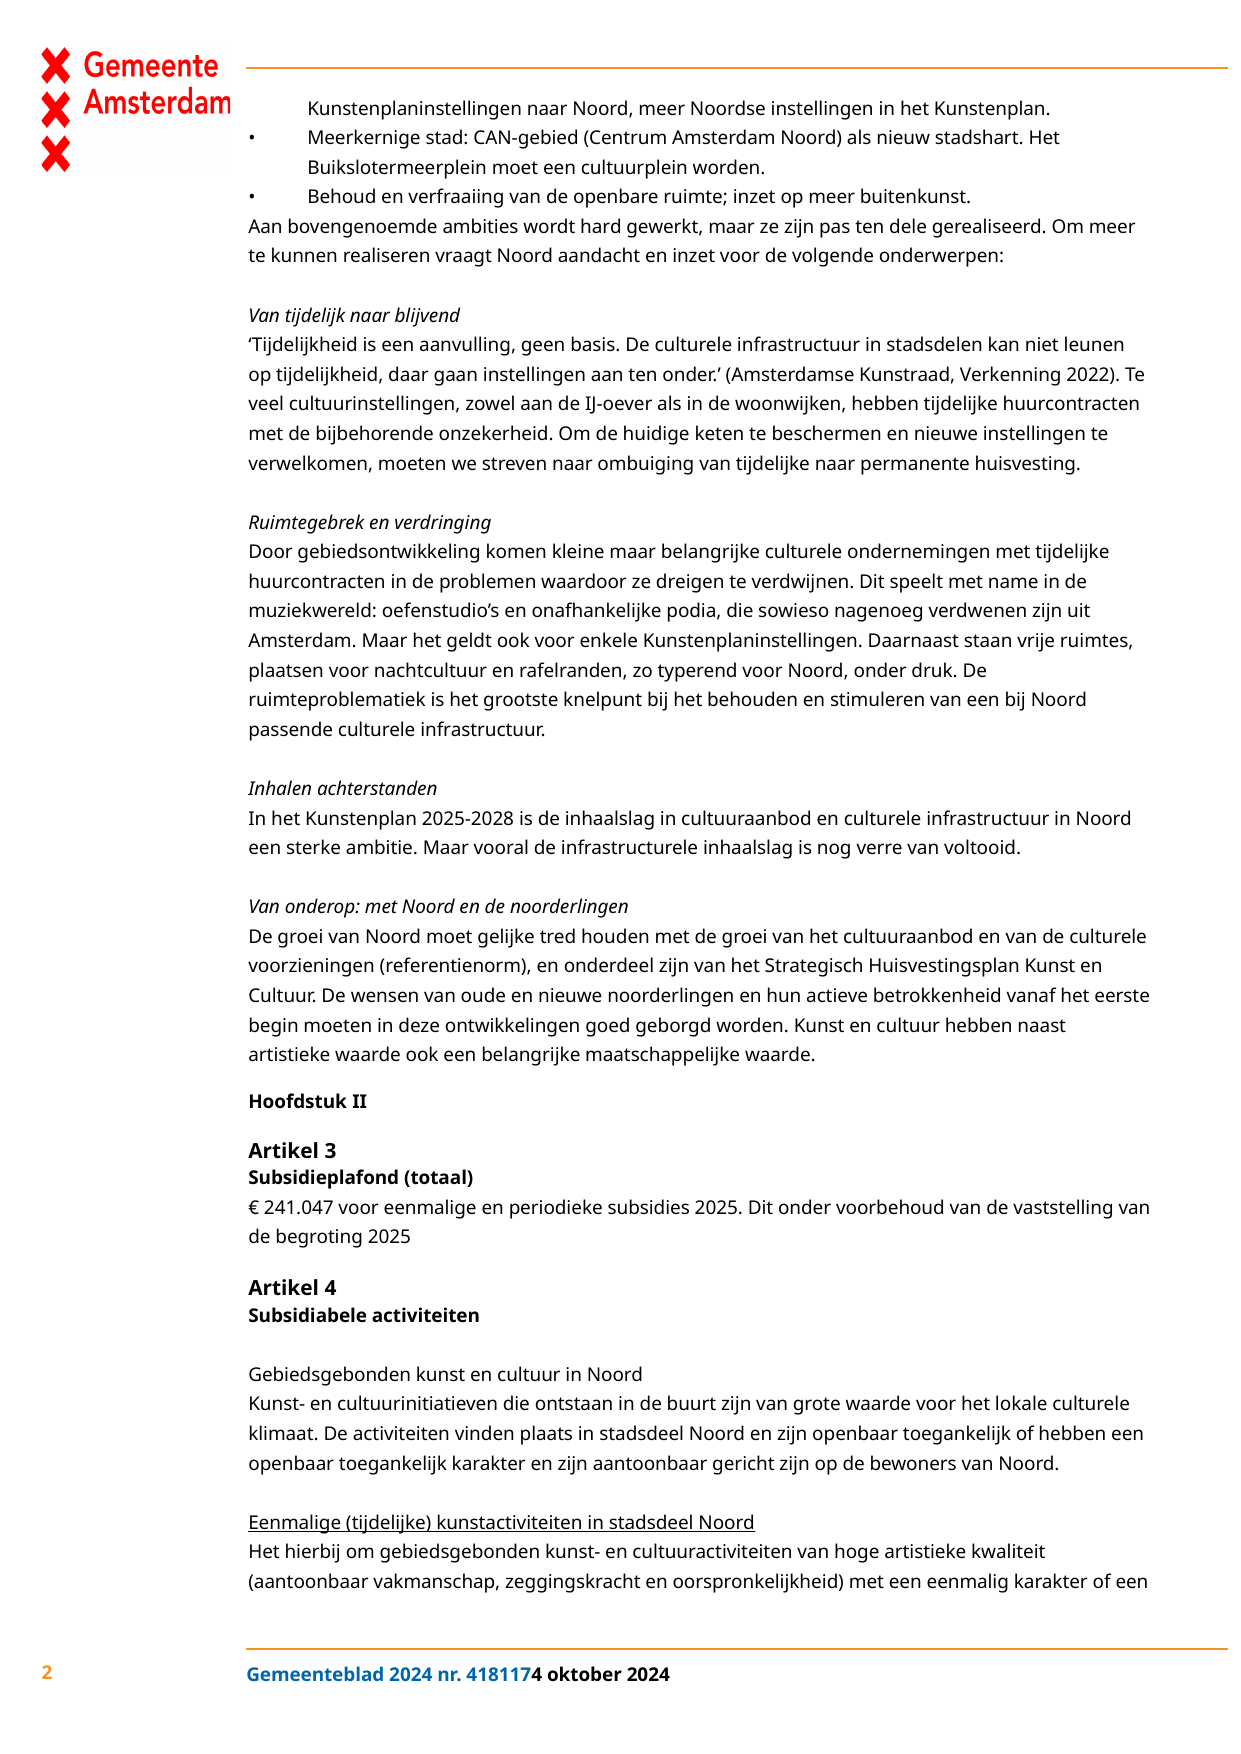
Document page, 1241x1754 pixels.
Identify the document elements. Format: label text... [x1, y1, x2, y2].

table_header Kunstenplaninstellingen naar Noord, meer Noordse instellingen in het Kunstenplan. Meerkernige stad: CAN-gebied (Centrum Amsterdam Noord) als nieuw stadshart. Het Buikslotermeerplein moet een cultuurplein worden. Behoud en verfraaiing van de openbare ruimte; inzet op meer buitenkunst. Aan bovengenoemde ambities wordt hard gewerkt, maar ze zijn pas ten dele gerealiseerd. Om meer te kunnen realiseren vraagt Noord aandacht en inzet voor de volgende onderwerpen: Van tijdelijk naar blijvend ‘Tijdelijkheid is een aanvulling, geen basis. De culturele infrastructuur in stadsdelen kan niet leunen op tijdelijkheid, daar gaan instellingen aan ten onder.’ (Amsterdamse Kunstraad, Verkenning 2022). Te veel cultuurinstellingen, zowel aan de IJ-oever als in de woonwijken, hebben tijdelijke huurcontracten met de bijbehorende onzekerheid. Om de huidige keten te beschermen en nieuwe instellingen te verwelkomen, moeten we streven naar ombuiging van tijdelijke naar permanente huisvesting. Ruimtegebrek en verdringing Door gebiedsontwikkeling komen kleine maar belangrijke culturele ondernemingen met tijdelijke huurcontracten in de problemen waardoor ze dreigen te verdwijnen. Dit speelt met name in de muziekwereld: oefenstudio’s en onafhankelijke podia, die sowieso nagenoeg verdwenen zijn uit Amsterdam. Maar het geldt ook voor enkele Kunstenplaninstellingen. Daarnaast staan vrije ruimtes, plaatsen voor nachtcultuur en rafelranden, zo typerend voor Noord, onder druk. De ruimteproblematiek is het grootste knelpunt bij het behouden en stimuleren van een bij Noord passende culturele infrastructuur. Inhalen achterstanden In het Kunstenplan 2025-2028 is de inhaalslag in cultuuraanbod en culturele infrastructuur in Noord een sterke ambitie. Maar vooral de infrastructurele inhaalslag is nog verre van voltooid. Van onderop: met Noord en de noorderlingen De groei van Noord moet gelijke tred houden met de groei van het cultuuraanbod en van de culturele voorzieningen (referentienorm), en onderdeel zijn van het Strategisch Huisvestingsplan Kunst en Cultuur. De wensen van oude en nieuwe noorderlingen en hun actieve betrokkenheid vanaf het eerste begin moeten in deze ontwikkelingen goed geborgd worden. Kunst en cultuur hebben naast artistieke waarde ook een belangrijke maatschappelijke waarde. [248, 95, 1152, 1067]
text Artikel 3 [248, 1136, 1152, 1164]
table_header Subsidieplafond (totaal) € 241.047 voor eenmalige en periodieke subsidies 2025. Dit onder voorbehoud van de vaststelling van de begroting 2025 [248, 1164, 1152, 1249]
text Artikel 4 [248, 1273, 1152, 1302]
table_header Subsidiabele activiteiten Gebiedsgebonden kunst en cultuur in Noord Kunst- en cultuurinitiatieven die ontstaan in de buurt zijn van grote waarde voor het lokale culturele klimaat. De activiteiten vinden plaats in stadsdeel Noord en zijn openbaar toegankelijk of hebben een openbaar toegankelijk karakter en zijn aantoonbaar gericht zijn op de bewoners van Noord. Eenmalige (tijdelijke) kunstactiviteiten in stadsdeel Noord Het hierbij om gebiedsgebonden kunst- en cultuuractiviteiten van hoge artistieke kwaliteit (aantoonbaar vakmanschap, zeggingskracht en oorspronkelijkheid) met een eenmalig karakter of een [248, 1302, 1152, 1594]
picture [41, 47, 231, 172]
text Hoofdstuk II [248, 1086, 1152, 1115]
